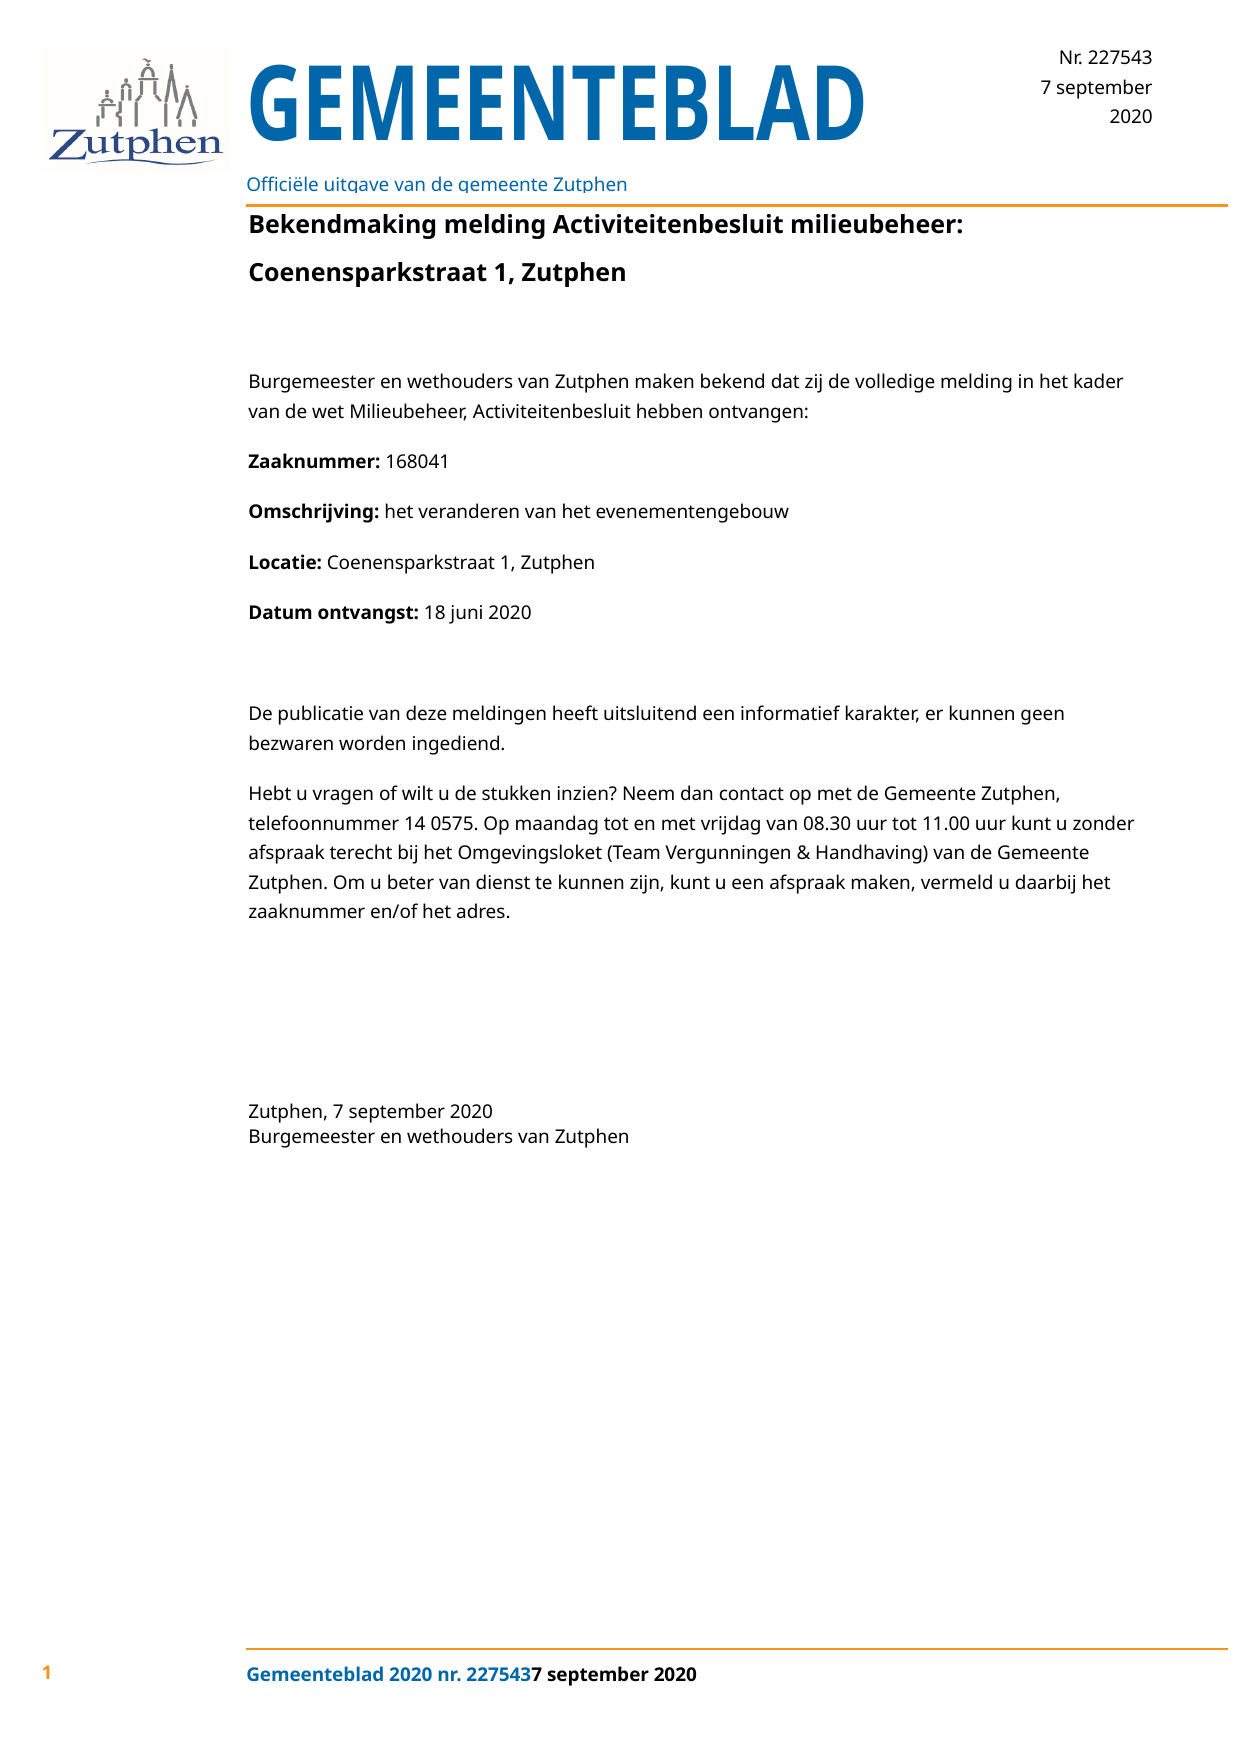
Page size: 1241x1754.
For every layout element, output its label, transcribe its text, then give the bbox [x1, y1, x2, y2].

picture [41, 47, 231, 172]
text Zutphen, 7 september 2020 [248, 1098, 1152, 1123]
text Omschrijving: het veranderen van het evenementengebouw [248, 499, 1152, 524]
text Burgemeester en wethouders van Zutphen [248, 1123, 1152, 1149]
text De publicatie van deze meldingen heeft uitsluitend een informatief karakter, er kunnen geen bezwaren worden ingediend. [248, 700, 1152, 756]
text Datum ontvangst: 18 juni 2020 [248, 599, 1152, 625]
text Bekendmaking melding Activiteitenbesluit milieubeheer: Coenensparkstraat 1, Zutphen [248, 207, 1152, 288]
text Hebt u vragen of wilt u de stukken inzien? Neem dan contact op met de Gemeente Zutphen, telefoonnummer 14 0575. Op maandag tot en met vrijdag van 08.30 uur tot 11.00 uur kunt u zonder afspraak terecht bij het Omgevingsloket (Team Vergunningen & Handhaving) van de Gemeente Zutphen. Om u beter van dienst te kunnen zijn, kunt u een afspraak maken, vermeld u daarbij het zaaknummer en/of het adres. [248, 780, 1152, 924]
text Locatie: Coenensparkstraat 1, Zutphen [248, 549, 1152, 575]
text Zaaknummer: 168041 [248, 448, 1152, 474]
text Burgemeester en wethouders van Zutphen maken bekend dat zij de volledige melding in het kader van de wet Milieubeheer, Activiteitenbesluit hebben ontvangen: [248, 368, 1152, 424]
